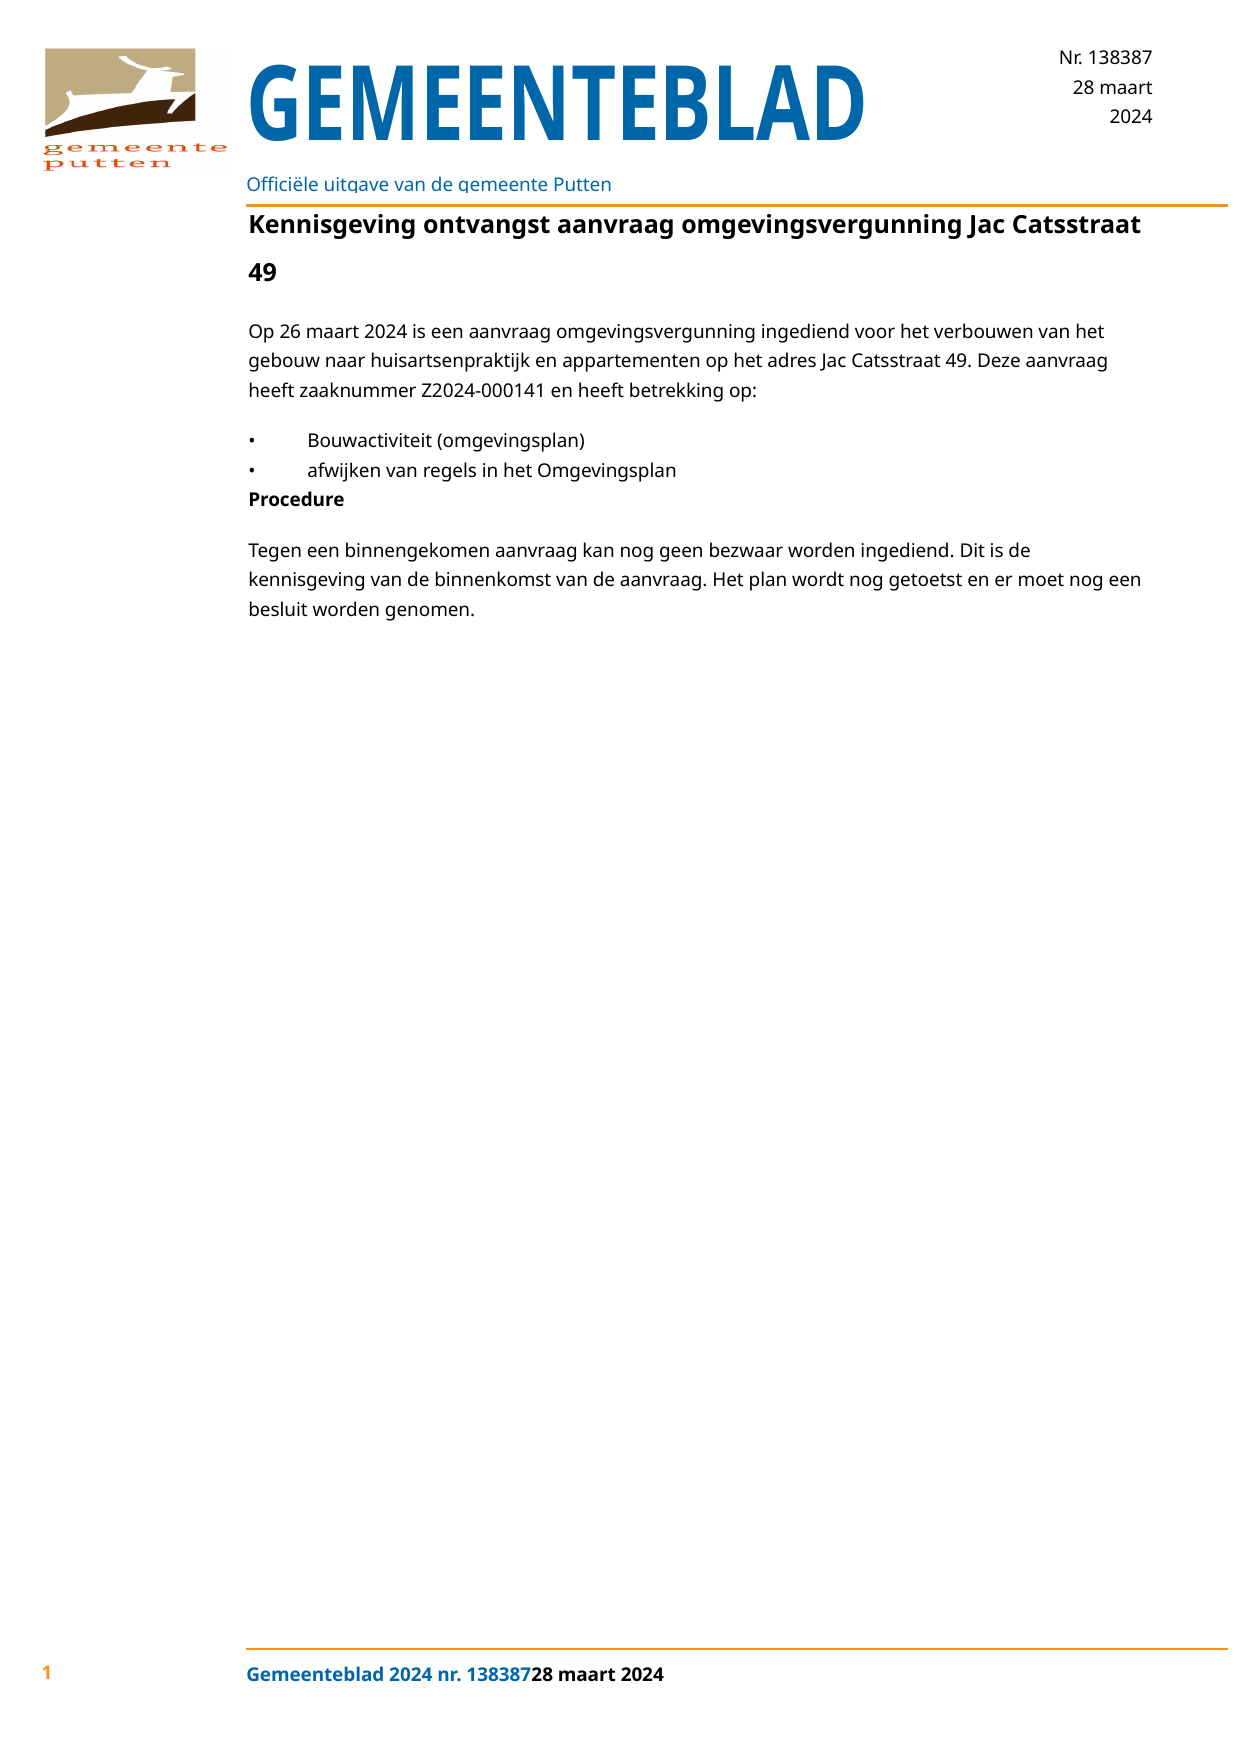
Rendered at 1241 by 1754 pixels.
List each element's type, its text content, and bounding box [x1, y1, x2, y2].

picture [41, 47, 231, 172]
list Bouwactiviteit (omgevingsplan) [248, 427, 1152, 453]
text Op 26 maart 2024 is een aanvraag omgevingsvergunning ingediend voor het verbouwen van het gebouw naar huisartsenpraktijk en appartementen op het adres Jac Catsstraat 49. Deze aanvraag heeft zaaknummer Z2024-000141 en heeft betrekking op: [248, 318, 1152, 403]
text Tegen een binnengekomen aanvraag kan nog geen bezwaar worden ingediend. Dit is de kennisgeving van de binnenkomst van de aanvraag. Het plan wordt nog getoetst en er moet nog een besluit worden genomen. [248, 537, 1152, 622]
text Procedure [248, 487, 1152, 512]
text Kennisgeving ontvangst aanvraag omgevingsvergunning Jac Catsstraat 49 [248, 207, 1152, 288]
list afwijken van regels in het Omgevingsplan [248, 457, 1152, 483]
